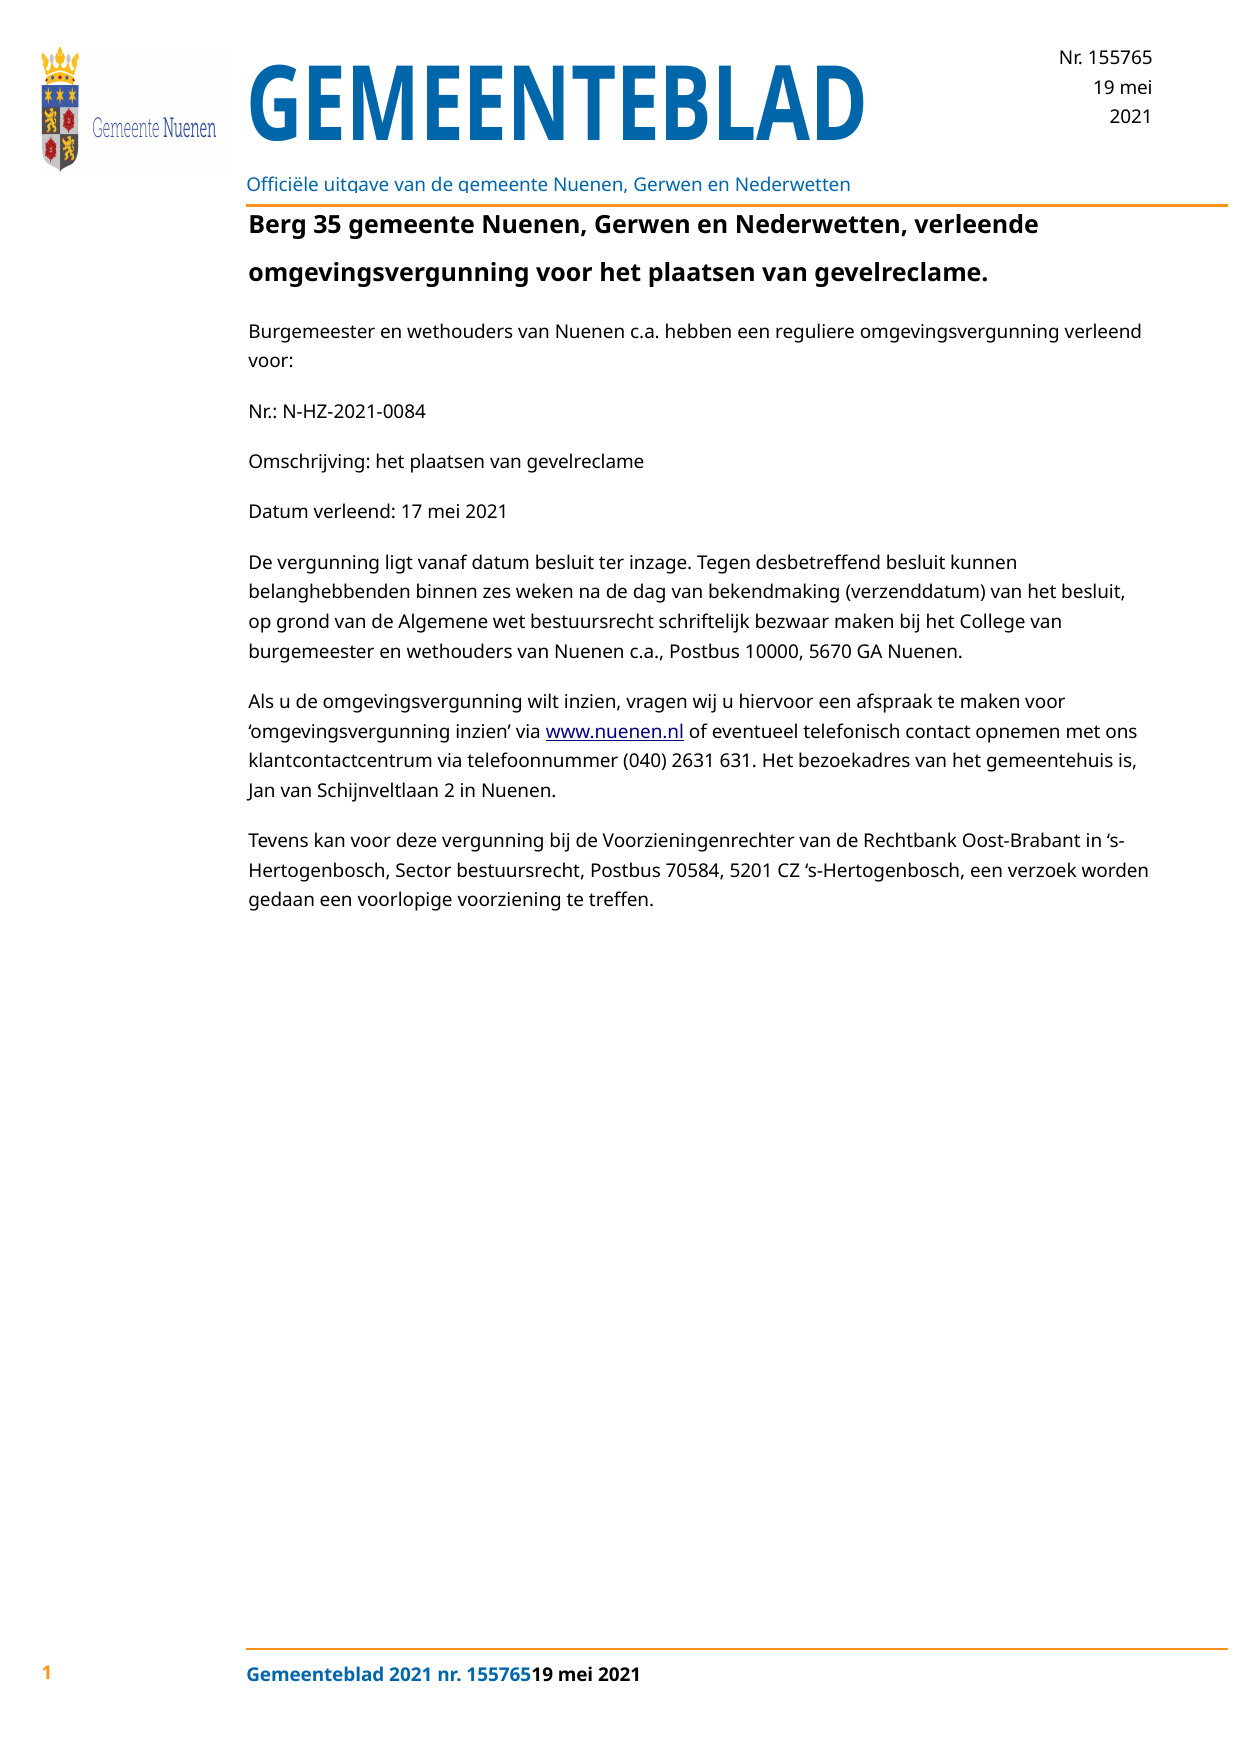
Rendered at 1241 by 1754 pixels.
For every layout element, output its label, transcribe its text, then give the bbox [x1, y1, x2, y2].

text Nr.: N-HZ-2021-0084 [248, 398, 1152, 424]
picture [41, 47, 231, 172]
text Datum verleend: 17 mei 2021 [248, 499, 1152, 524]
text De vergunning ligt vanaf datum besluit ter inzage. Tegen desbetreffend besluit kunnen belanghebbenden binnen zes weken na de dag van bekendmaking (verzenddatum) van het besluit, op grond van de Algemene wet bestuursrecht schriftelijk bezwaar maken bij het College van burgemeester en wethouders van Nuenen c.a., Postbus 10000, 5670 GA Nuenen. [248, 549, 1152, 664]
text Omschrijving: het plaatsen van gevelreclame [248, 448, 1152, 474]
text Als u de omgevingsvergunning wilt inzien, vragen wij u hiervoor een afspraak te maken voor ‘omgevingsvergunning inzien’ via www.nuenen.nl of eventueel telefonisch contact opnemen met ons klantcontactcentrum via telefoonnummer (040) 2631 631. Het bezoekadres van het gemeentehuis is, Jan van Schijnveltlaan 2 in Nuenen. [248, 688, 1152, 803]
text Tevens kan voor deze vergunning bij de Voorzieningenrechter van de Rechtbank Oost-Brabant in ‘s-Hertogenbosch, Sector bestuursrecht, Postbus 70584, 5201 CZ ‘s-Hertogenbosch, een verzoek worden gedaan een voorlopige voorziening te treffen. [248, 827, 1152, 912]
text Berg 35 gemeente Nuenen, Gerwen en Nederwetten, verleende omgevingsvergunning voor het plaatsen van gevelreclame. [248, 207, 1152, 288]
text Burgemeester en wethouders van Nuenen c.a. hebben een reguliere omgevingsvergunning verleend voor: [248, 318, 1152, 373]
